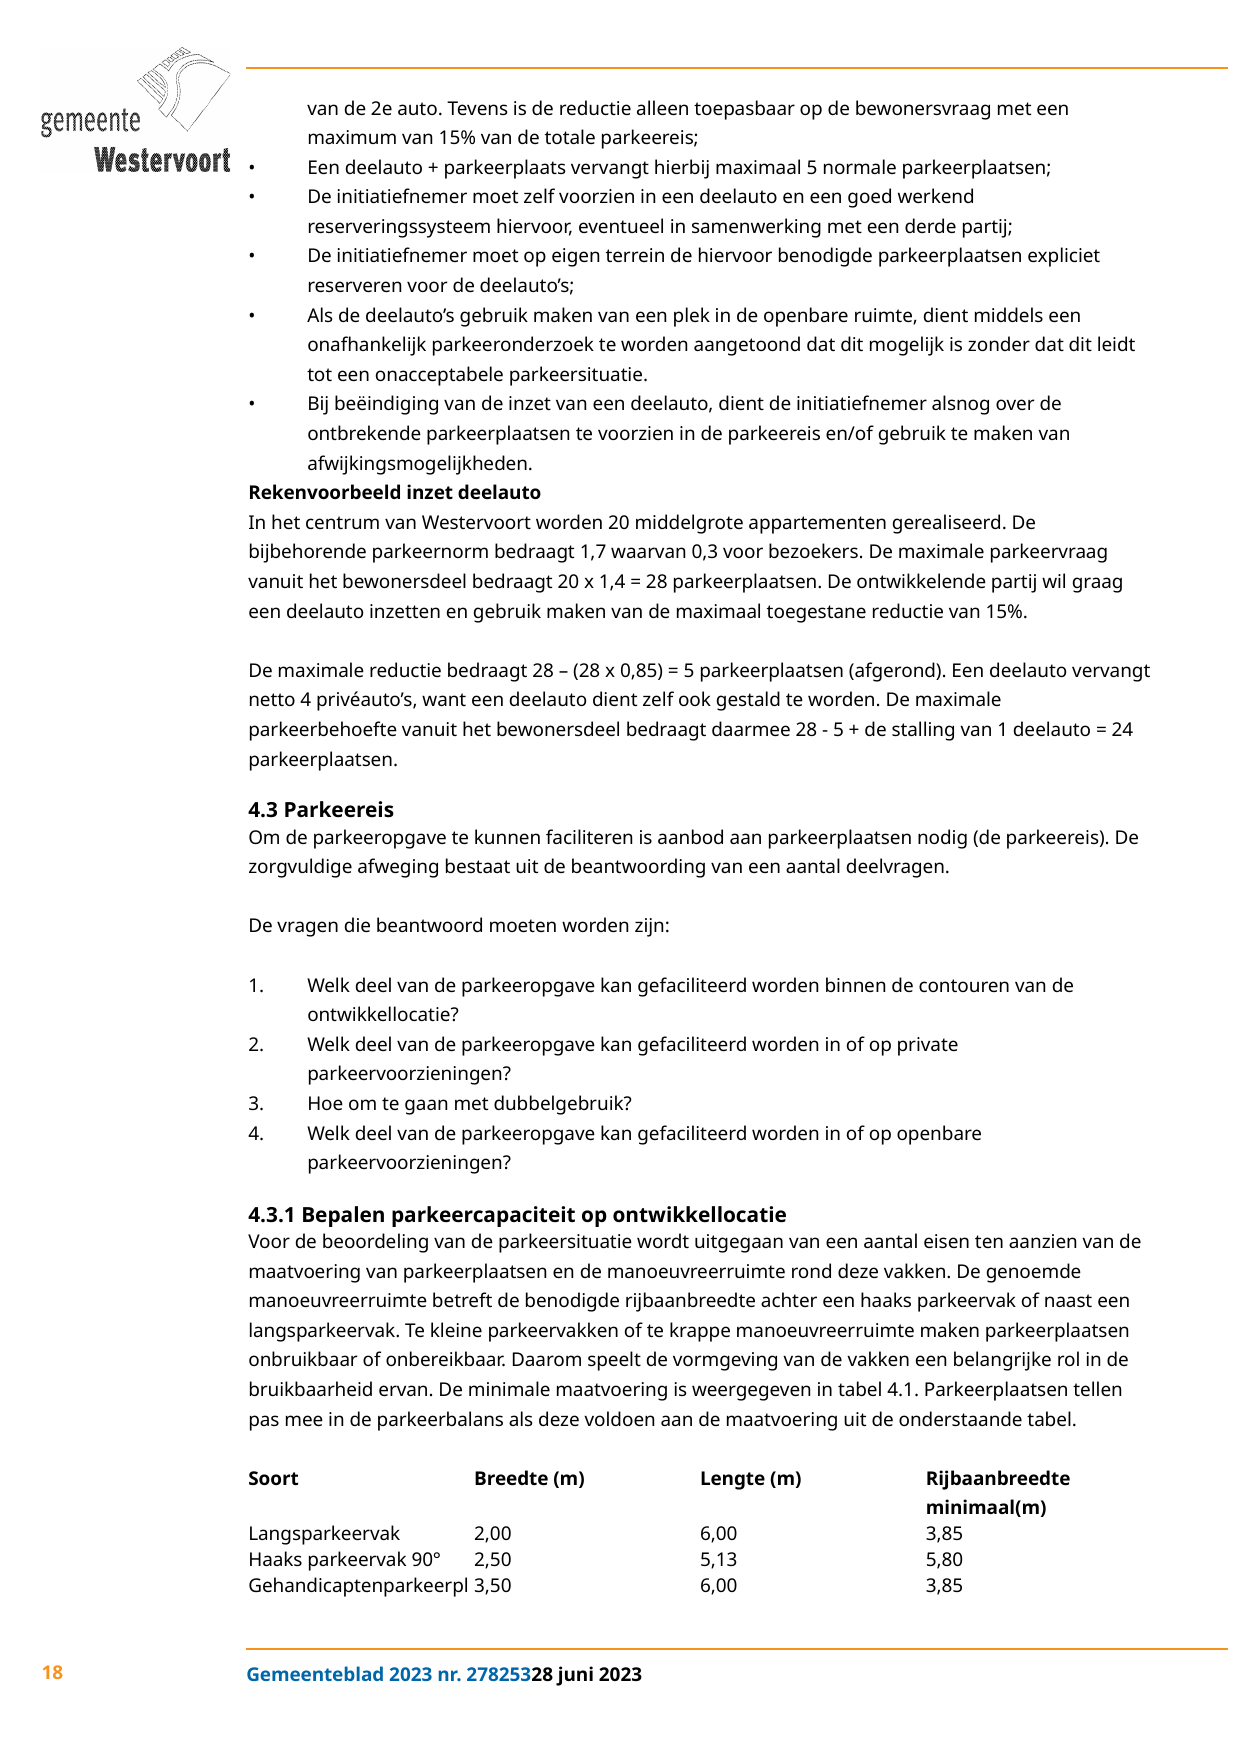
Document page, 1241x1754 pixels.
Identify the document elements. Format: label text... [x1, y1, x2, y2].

table_cell 3,50 [474, 1572, 700, 1597]
list Als de deelauto’s gebruik maken van een plek in de openbare ruimte, dient middels een onafhankelijk parkeeronderzoek te worden aangetoond dat dit mogelijk is zonder dat dit leidt tot een onacceptabele parkeersituatie. [248, 302, 1152, 387]
list De initiatiefnemer moet op eigen terrein de hiervoor benodigde parkeerplaatsen expliciet reserveren voor de deelauto’s; [248, 243, 1152, 298]
table_cell 6,00 [700, 1520, 926, 1546]
list Hoe om te gaan met dubbelgebruik? [248, 1090, 1152, 1116]
table_cell 2,00 [474, 1520, 700, 1546]
text Om de parkeeropgave te kunnen faciliteren is aanbod aan parkeerplaatsen nodig (de parkeereis). De zorgvuldige afweging bestaat uit de beantwoording van een aantal deelvragen. [248, 824, 1152, 879]
table_header Rijbaanbreedte minimaal(m) [926, 1465, 1152, 1520]
table_cell Haaks parkeervak 90° [248, 1546, 474, 1572]
list Bij beëindiging van de inzet van een deelauto, dient de initiatiefnemer alsnog over de ontbrekende parkeerplaatsen te voorzien in de parkeereis en/of gebruik te maken van afwijkingsmogelijkheden. [248, 391, 1152, 476]
table_header Rekenvoorbeeld inzet deelauto In het centrum van Westervoort worden 20 middelgrote appartementen gerealiseerd. De bijbehorende parkeernorm bedraagt 1,7 waarvan 0,3 voor bezoekers. De maximale parkeervraag vanuit het bewonersdeel bedraagt 20 x 1,4 = 28 parkeerplaatsen. De ontwikkelende partij wil graag een deelauto inzetten en gebruik maken van de maximaal toegestane reductie van 15%. De maximale reductie bedraagt 28 – (28 x 0,85) = 5 parkeerplaatsen (afgerond). Een deelauto vervangt netto 4 privéauto’s, want een deelauto dient zelf ook gestald te worden. De maximale parkeerbehoefte vanuit het bewonersdeel bedraagt daarmee 28 - 5 + de stalling van 1 deelauto = 24 parkeerplaatsen. [248, 480, 1152, 771]
list van de 2e auto. Tevens is de reductie alleen toepasbaar op de bewonersvraag met een maximum van 15% van de totale parkeereis; [248, 95, 1152, 150]
list Welk deel van de parkeeropgave kan gefaciliteerd worden in of op private parkeervoorzieningen? [248, 1031, 1152, 1086]
list Welk deel van de parkeeropgave kan gefaciliteerd worden in of op openbare parkeervoorzieningen? [248, 1120, 1152, 1175]
table_cell 3,85 [926, 1572, 1152, 1597]
list Welk deel van de parkeeropgave kan gefaciliteerd worden binnen de contouren van de ontwikkellocatie? [248, 972, 1152, 1027]
table_cell 2,50 [474, 1546, 700, 1572]
picture [41, 47, 231, 172]
list De initiatiefnemer moet zelf voorzien in een deelauto en een goed werkend reserveringssysteem hiervoor, eventueel in samenwerking met een derde partij; [248, 183, 1152, 239]
list Een deelauto + parkeerplaats vervangt hierbij maximaal 5 normale parkeerplaatsen; [248, 154, 1152, 180]
table_cell 6,00 [700, 1572, 926, 1597]
table_cell 5,80 [926, 1546, 1152, 1572]
text De vragen die beantwoord moeten worden zijn: [248, 913, 1152, 938]
table_cell 3,85 [926, 1520, 1152, 1546]
table_header Soort [248, 1465, 474, 1520]
text 4.3.1 Bepalen parkeercapaciteit op ontwikkellocatie [248, 1200, 1152, 1228]
text Voor de beoordeling van de parkeersituatie wordt uitgegaan van een aantal eisen ten aanzien van de maatvoering van parkeerplaatsen en de manoeuvreerruimte rond deze vakken. De genoemde manoeuvreerruimte betreft de benodigde rijbaanbreedte achter een haaks parkeervak of naast een langsparkeervak. Te kleine parkeervakken of te krappe manoeuvreerruimte maken parkeerplaatsen onbruikbaar of onbereikbaar. Daarom speelt de vormgeving van de vakken een belangrijke rol in de bruikbaarheid ervan. De minimale maatvoering is weergegeven in tabel 4.1. Parkeerplaatsen tellen pas mee in de parkeerbalans als deze voldoen aan de maatvoering uit de onderstaande tabel. [248, 1228, 1152, 1431]
table_cell Langsparkeervak [248, 1520, 474, 1546]
table_header Lengte (m) [700, 1465, 926, 1520]
text 4.3 Parkeereis [248, 796, 1152, 824]
table_header Breedte (m) [474, 1465, 700, 1520]
table_cell Gehandicaptenparkeerpl [248, 1572, 474, 1597]
table_cell 5,13 [700, 1546, 926, 1572]
